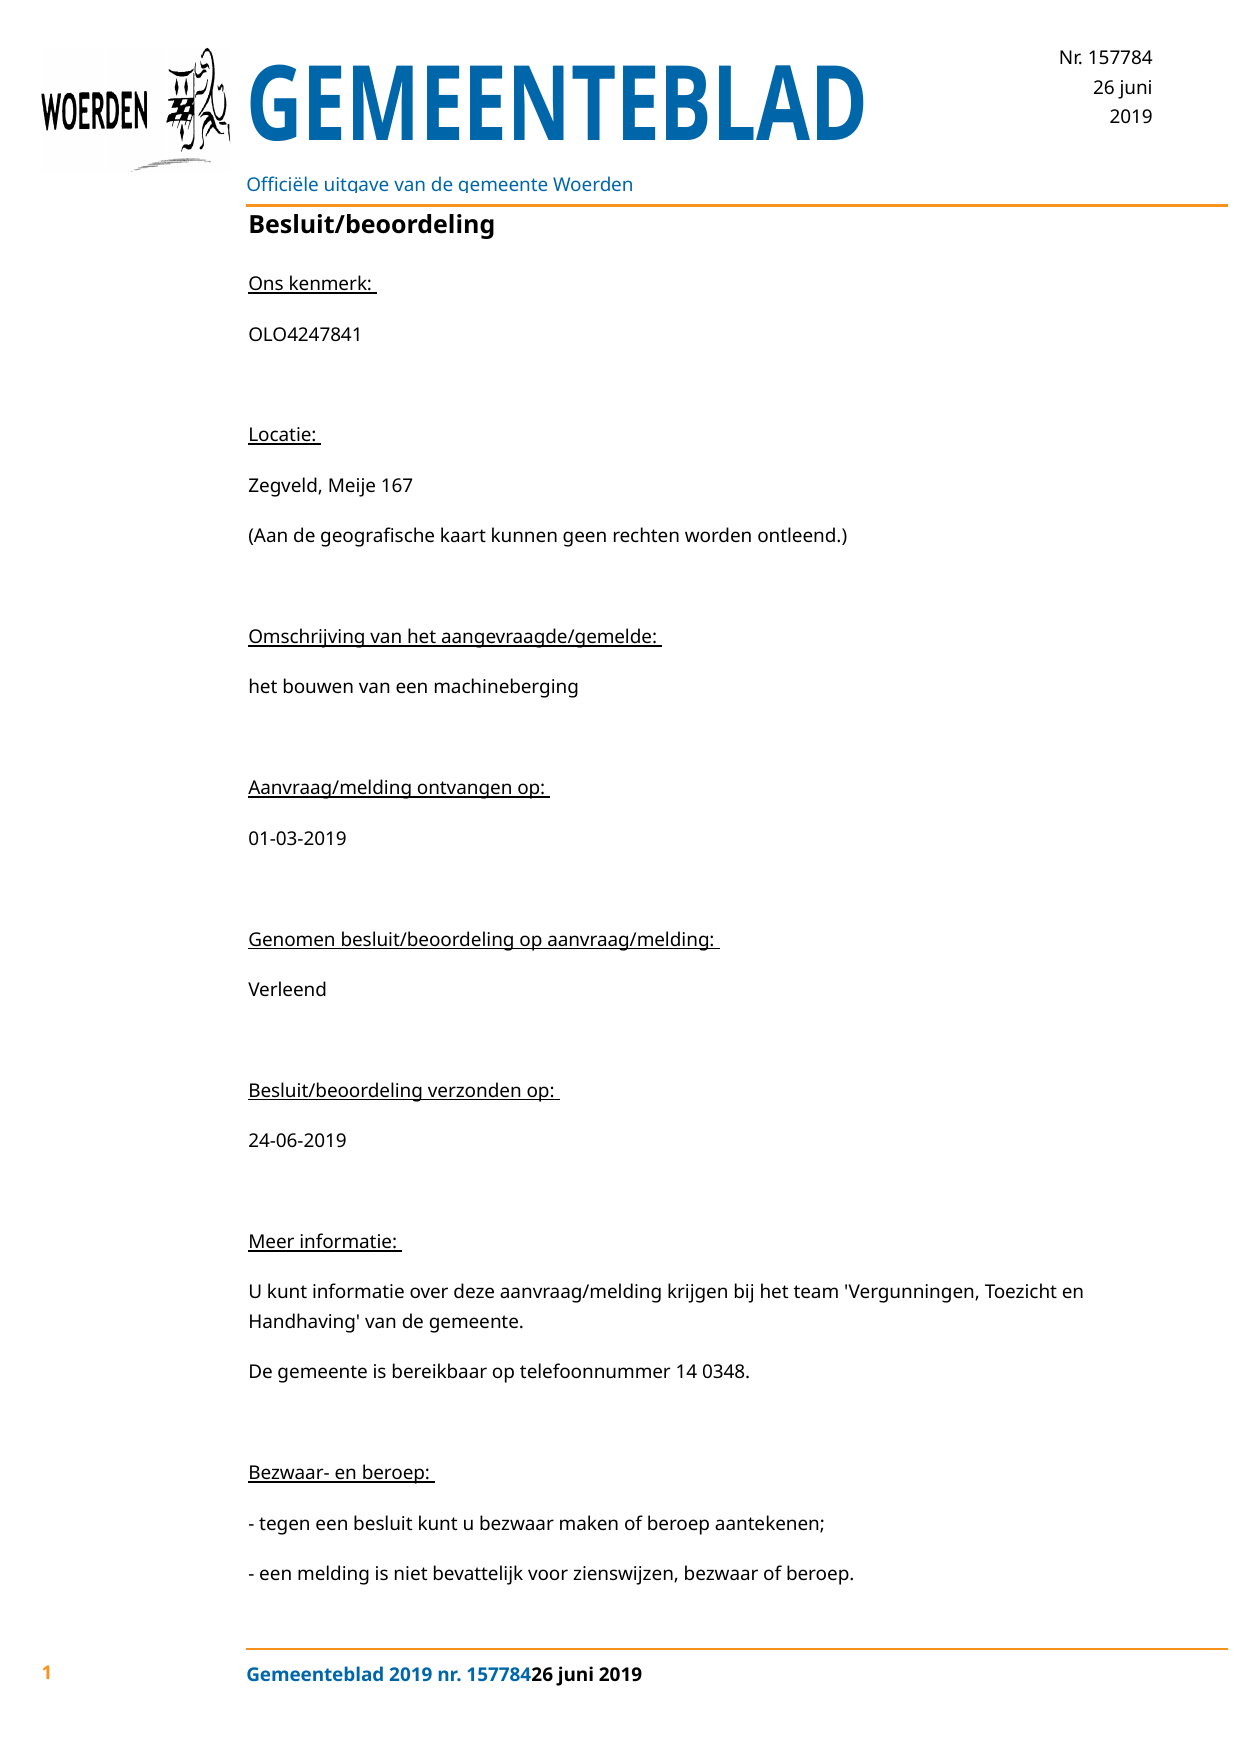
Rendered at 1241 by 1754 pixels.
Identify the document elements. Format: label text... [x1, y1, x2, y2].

text Genomen besluit/beoordeling op aanvraag/melding: [248, 926, 1152, 951]
picture [41, 47, 231, 172]
text het bouwen van een machineberging [248, 674, 1152, 699]
text Aanvraag/melding ontvangen op: [248, 774, 1152, 800]
text OLO4247841 [248, 321, 1152, 346]
text Locatie: [248, 422, 1152, 447]
text Bezwaar- en beroep: [248, 1459, 1152, 1485]
text 24-06-2019 [248, 1127, 1152, 1153]
text Besluit/beoordeling verzonden op: [248, 1077, 1152, 1103]
text De gemeente is bereikbaar op telefoonnummer 14 0348. [248, 1359, 1152, 1384]
text Verleend [248, 976, 1152, 1002]
text 01-03-2019 [248, 825, 1152, 851]
text - een melding is niet bevattelijk voor zienswijzen, bezwaar of beroep. [248, 1560, 1152, 1586]
text - tegen een besluit kunt u bezwaar maken of beroep aantekenen; [248, 1510, 1152, 1536]
text Omschrijving van het aangevraagde/gemelde: [248, 623, 1152, 649]
text Ons kenmerk: [248, 270, 1152, 296]
text Zegveld, Meije 167 [248, 472, 1152, 498]
text (Aan de geografische kaart kunnen geen rechten worden ontleend.) [248, 522, 1152, 548]
text Meer informatie: [248, 1228, 1152, 1254]
text U kunt informatie over deze aanvraag/melding krijgen bij het team 'Vergunningen, Toezicht en Handhaving' van de gemeente. [248, 1279, 1152, 1334]
text Besluit/beoordeling [248, 207, 1152, 241]
